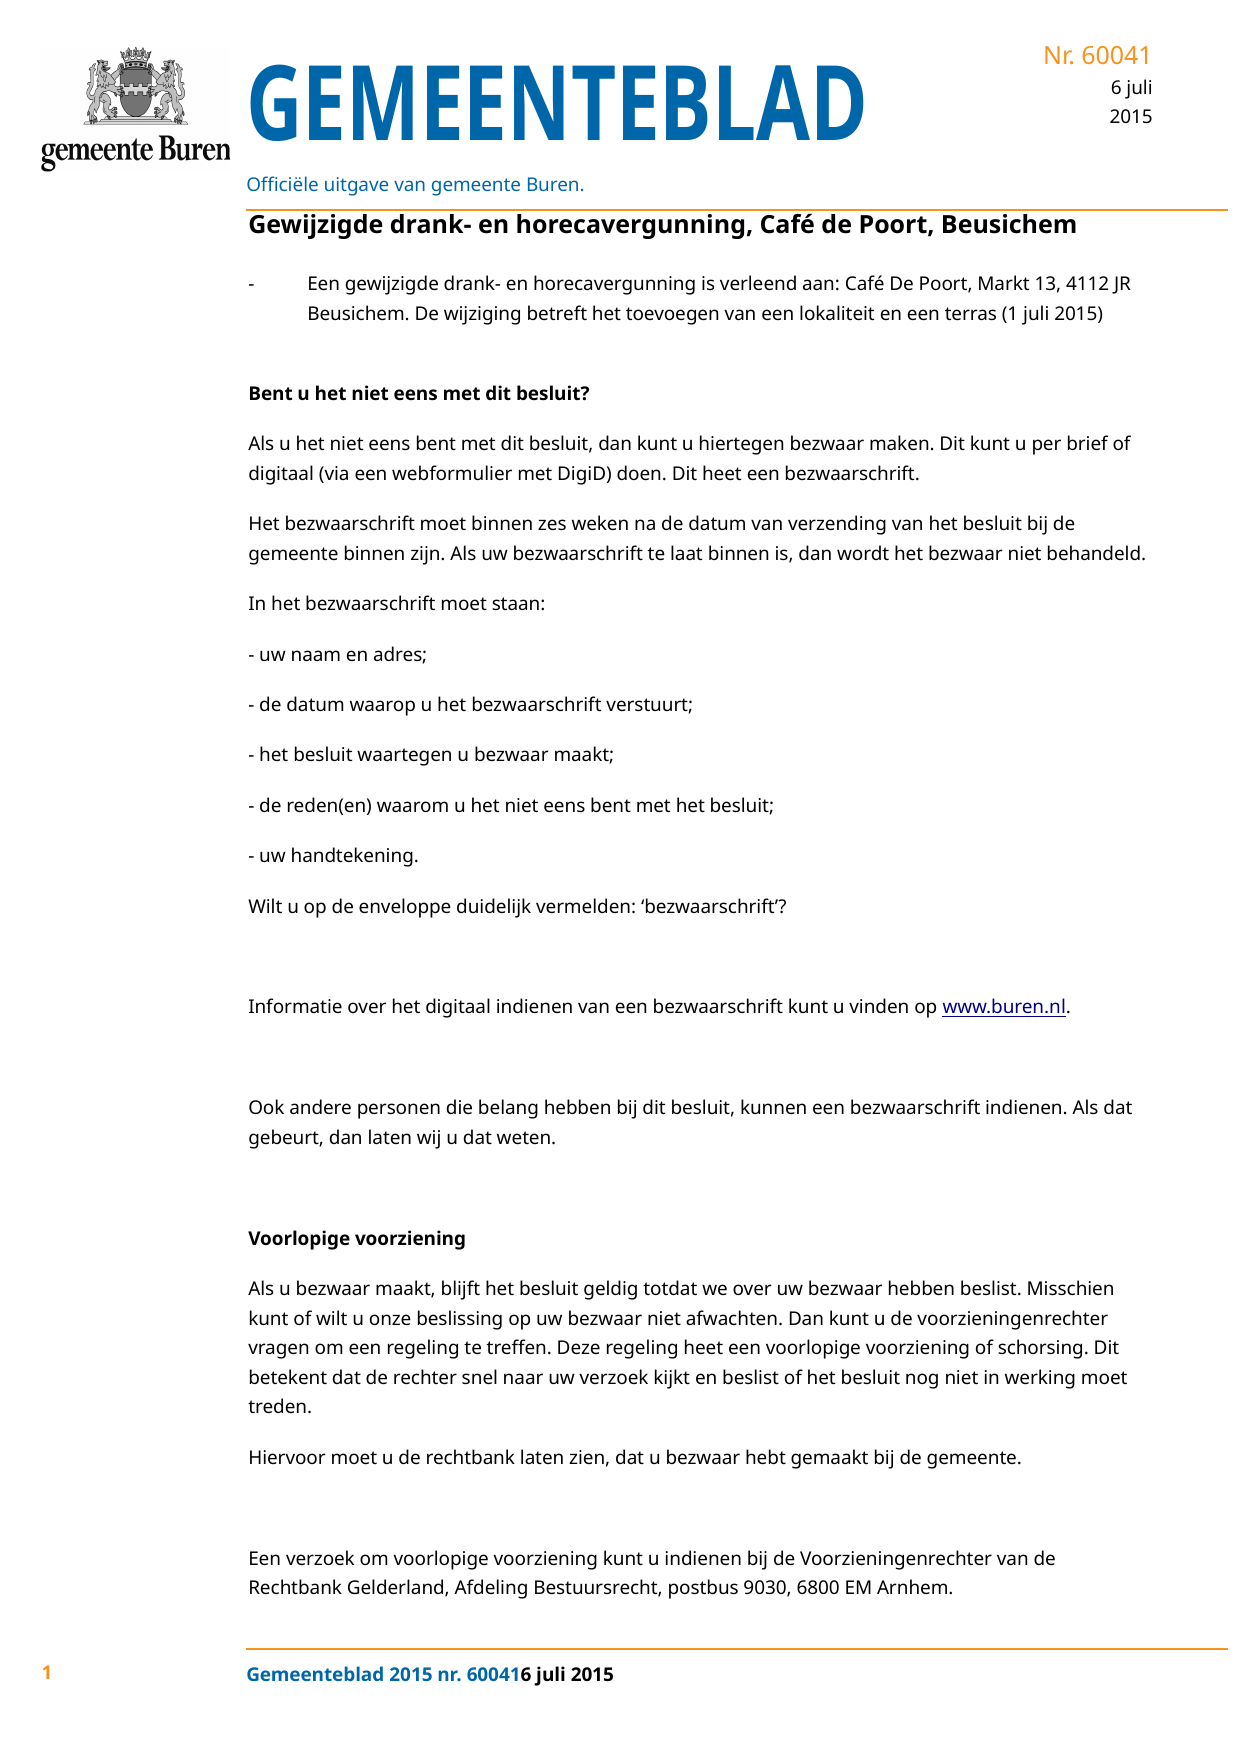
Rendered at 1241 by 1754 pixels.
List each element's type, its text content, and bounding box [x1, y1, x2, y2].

list Een gewijzigde drank- en horecavergunning is verleend aan: Café De Poort, Markt 13, 4112 JR Beusichem. De wijziging betreft het toevoegen van een lokaliteit en een terras (1 juli 2015) [248, 270, 1152, 326]
text Voorlopige voorziening [248, 1225, 1152, 1251]
text Als u het niet eens bent met dit besluit, dan kunt u hiertegen bezwaar maken. Dit kunt u per brief of digitaal (via een webformulier met DigiD) doen. Dit heet een bezwaarschrift. [248, 430, 1152, 486]
text Bent u het niet eens met dit besluit? [248, 380, 1152, 406]
text Als u bezwaar maakt, blijft het besluit geldig totdat we over uw bezwaar hebben beslist. Misschien kunt of wilt u onze beslissing op uw bezwaar niet afwachten. Dan kunt u de voorzieningenrechter vragen om een regeling te treffen. Deze regeling heet een voorlopige voorziening of schorsing. Dit betekent dat de rechter snel naar uw verzoek kijkt en beslist of het besluit nog niet in werking moet treden. [248, 1275, 1152, 1419]
text - uw handtekening. [248, 842, 1152, 868]
text - de reden(en) waarom u het niet eens bent met het besluit; [248, 792, 1152, 818]
text Wilt u op de enveloppe duidelijk vermelden: ‘bezwaarschrift’? [248, 893, 1152, 918]
text Hiervoor moet u de rechtbank laten zien, dat u bezwaar hebt gemaakt bij de gemeente. [248, 1444, 1152, 1470]
text - uw naam en adres; [248, 641, 1152, 666]
text - de datum waarop u het bezwaarschrift verstuurt; [248, 691, 1152, 717]
text Informatie over het digitaal indienen van een bezwaarschrift kunt u vinden op www.buren.nl. [248, 994, 1152, 1019]
text In het bezwaarschrift moet staan: [248, 590, 1152, 616]
text Gewijzigde drank- en horecavergunning, Café de Poort, Beusichem [248, 211, 1152, 241]
text Het bezwaarschrift moet binnen zes weken na de datum van verzending van het besluit bij de gemeente binnen zijn. Als uw bezwaarschrift te laat binnen is, dan wordt het bezwaar niet behandeld. [248, 510, 1152, 566]
picture [41, 47, 231, 172]
text - het besluit waartegen u bezwaar maakt; [248, 742, 1152, 767]
text Ook andere personen die belang hebben bij dit besluit, kunnen een bezwaarschrift indienen. Als dat gebeurt, dan laten wij u dat weten. [248, 1094, 1152, 1150]
text Een verzoek om voorlopige voorziening kunt u indienen bij de Voorzieningenrechter van de Rechtbank Gelderland, Afdeling Bestuursrecht, postbus 9030, 6800 EM Arnhem. [248, 1545, 1152, 1600]
